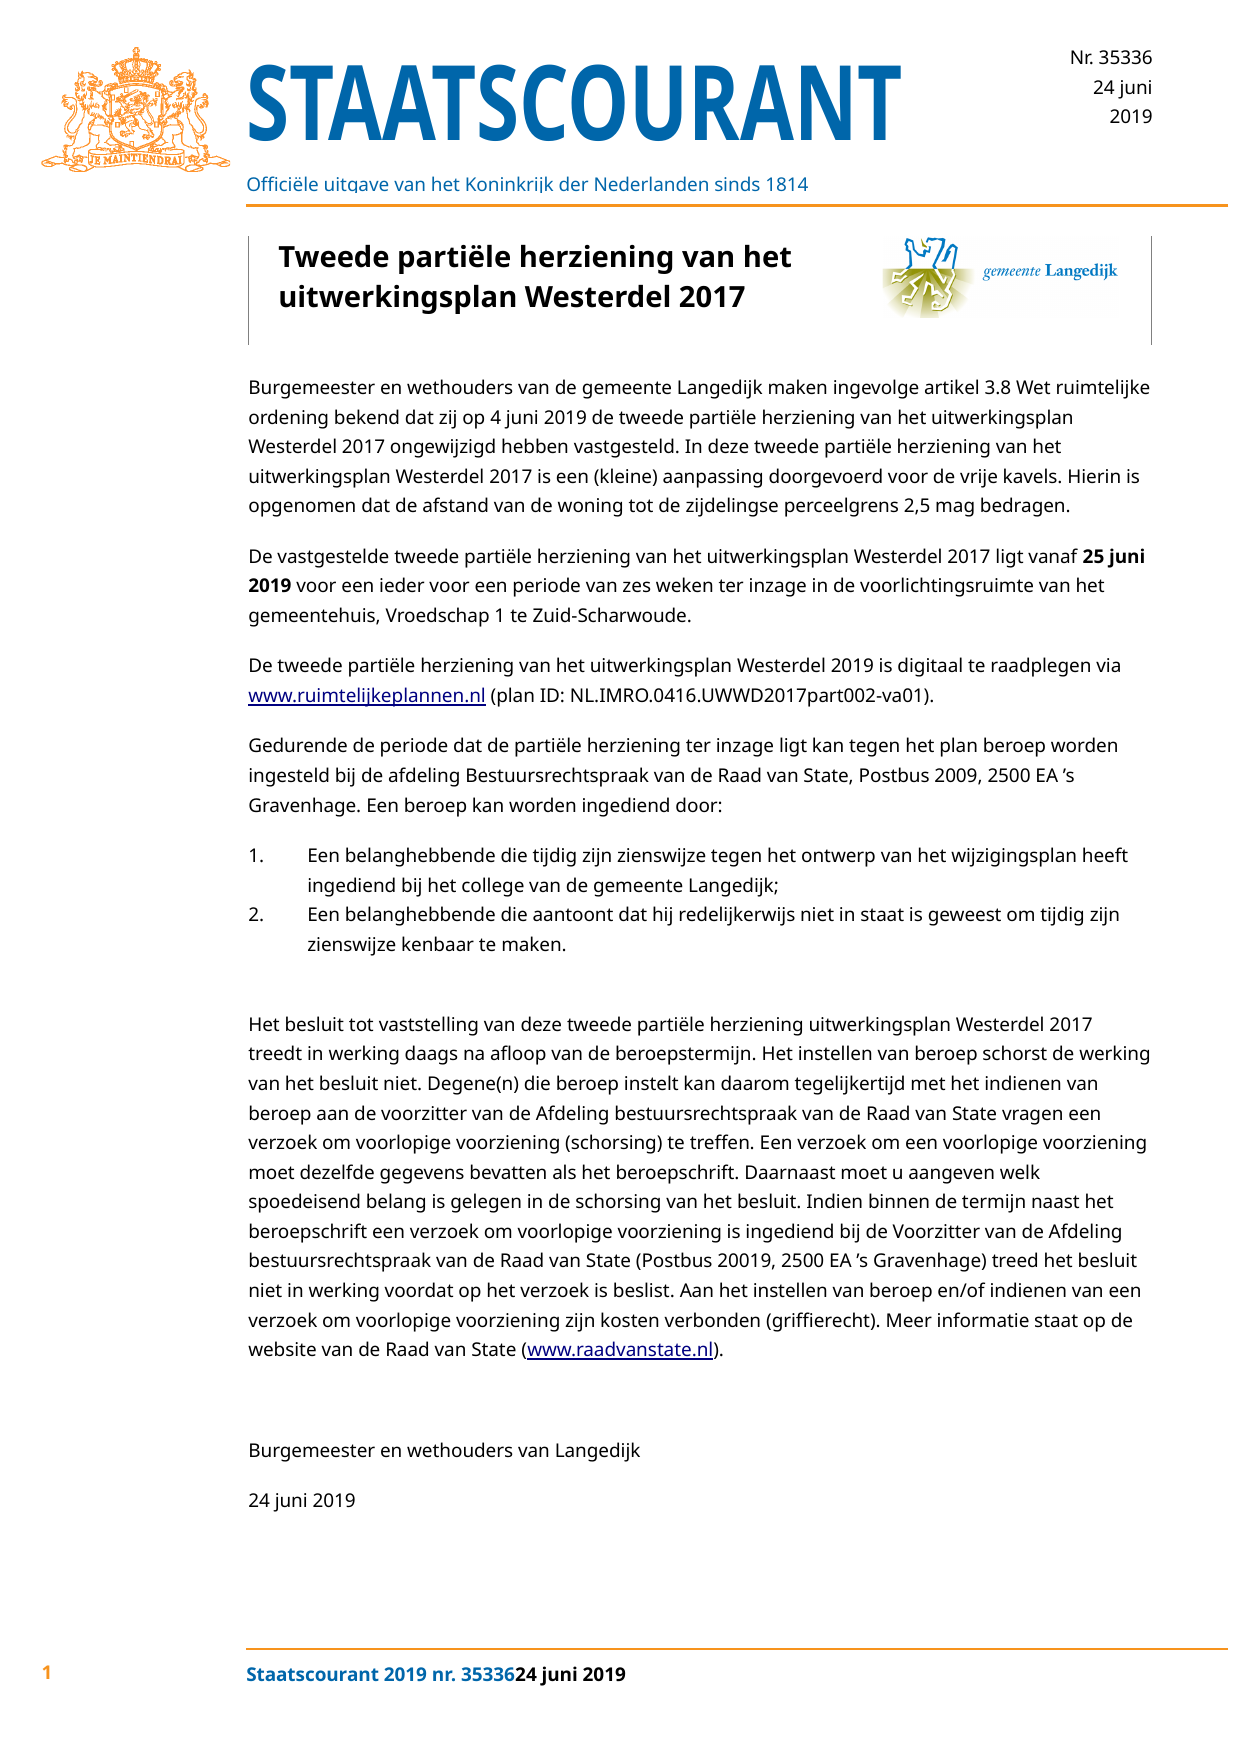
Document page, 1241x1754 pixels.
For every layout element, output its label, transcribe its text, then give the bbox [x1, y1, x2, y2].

text Gedurende de periode dat de partiële herziening ter inzage ligt kan tegen het plan beroep worden ingesteld bij de afdeling Bestuursrechtspraak van de Raad van State, Postbus 2009, 2500 EA ’s Gravenhage. Een beroep kan worden ingediend door: [248, 733, 1152, 817]
picture [41, 47, 231, 172]
picture [882, 236, 1119, 318]
text Burgemeester en wethouders van de gemeente Langedijk maken ingevolge artikel 3.8 Wet ruimtelijke ordening bekend dat zij op 4 juni 2019 de tweede partiële herziening van het uitwerkingsplan Westerdel 2017 ongewijzigd hebben vastgesteld. In deze tweede partiële herziening van het uitwerkingsplan Westerdel 2017 is een (kleine) aanpassing doorgevoerd voor de vrije kavels. Hierin is opgenomen dat de afstand van de woning tot de zijdelingse perceelgrens 2,5 mag bedragen. [248, 374, 1152, 518]
list Een belanghebbende die aantoont dat hij redelijkerwijs niet in staat is geweest om tijdig zijn zienswijze kenbaar te maken. [248, 901, 1152, 957]
text De tweede partiële herziening van het uitwerkingsplan Westerdel 2019 is digitaal te raadplegen via www.ruimtelijkeplannen.nl (plan ID: NL.IMRO.0416.UWWD2017part002-va01). [248, 653, 1152, 708]
table_header Tweede partiële herziening van het uitwerkingsplan Westerdel 2017 [249, 236, 850, 345]
table_header [850, 236, 1151, 345]
text De vastgestelde tweede partiële herziening van het uitwerkingsplan Westerdel 2017 ligt vanaf 25 juni 2019 voor een ieder voor een periode van zes weken ter inzage in de voorlichtingsruimte van het gemeentehuis, Vroedschap 1 te Zuid-Scharwoude. [248, 543, 1152, 628]
text Het besluit tot vaststelling van deze tweede partiële herziening uitwerkingsplan Westerdel 2017 treedt in werking daags na afloop van de beroepstermijn. Het instellen van beroep schorst de werking van het besluit niet. Degene(n) die beroep instelt kan daarom tegelijkertijd met het indienen van beroep aan de voorzitter van de Afdeling bestuursrechtspraak van de Raad van State vragen een verzoek om voorlopige voorziening (schorsing) te treffen. Een verzoek om een voorlopige voorziening moet dezelfde gegevens bevatten als het beroepschrift. Daarnaast moet u aangeven welk spoedeisend belang is gelegen in de schorsing van het besluit. Indien binnen de termijn naast het beroepschrift een verzoek om voorlopige voorziening is ingediend bij de Voorzitter van de Afdeling bestuursrechtspraak van de Raad van State (Postbus 20019, 2500 EA ’s Gravenhage) treed het besluit niet in werking voordat op het verzoek is beslist. Aan het instellen van beroep en/of indienen van een verzoek om voorlopige voorziening zijn kosten verbonden (griffierecht). Meer informatie staat op de website van de Raad van State (www.raadvanstate.nl). [248, 1011, 1152, 1362]
text 24 juni 2019 [248, 1488, 1152, 1513]
text Burgemeester en wethouders van Langedijk [248, 1437, 1152, 1463]
list Een belanghebbende die tijdig zijn zienswijze tegen het ontwerp van het wijzigingsplan heeft ingediend bij het college van de gemeente Langedijk; [248, 842, 1152, 897]
